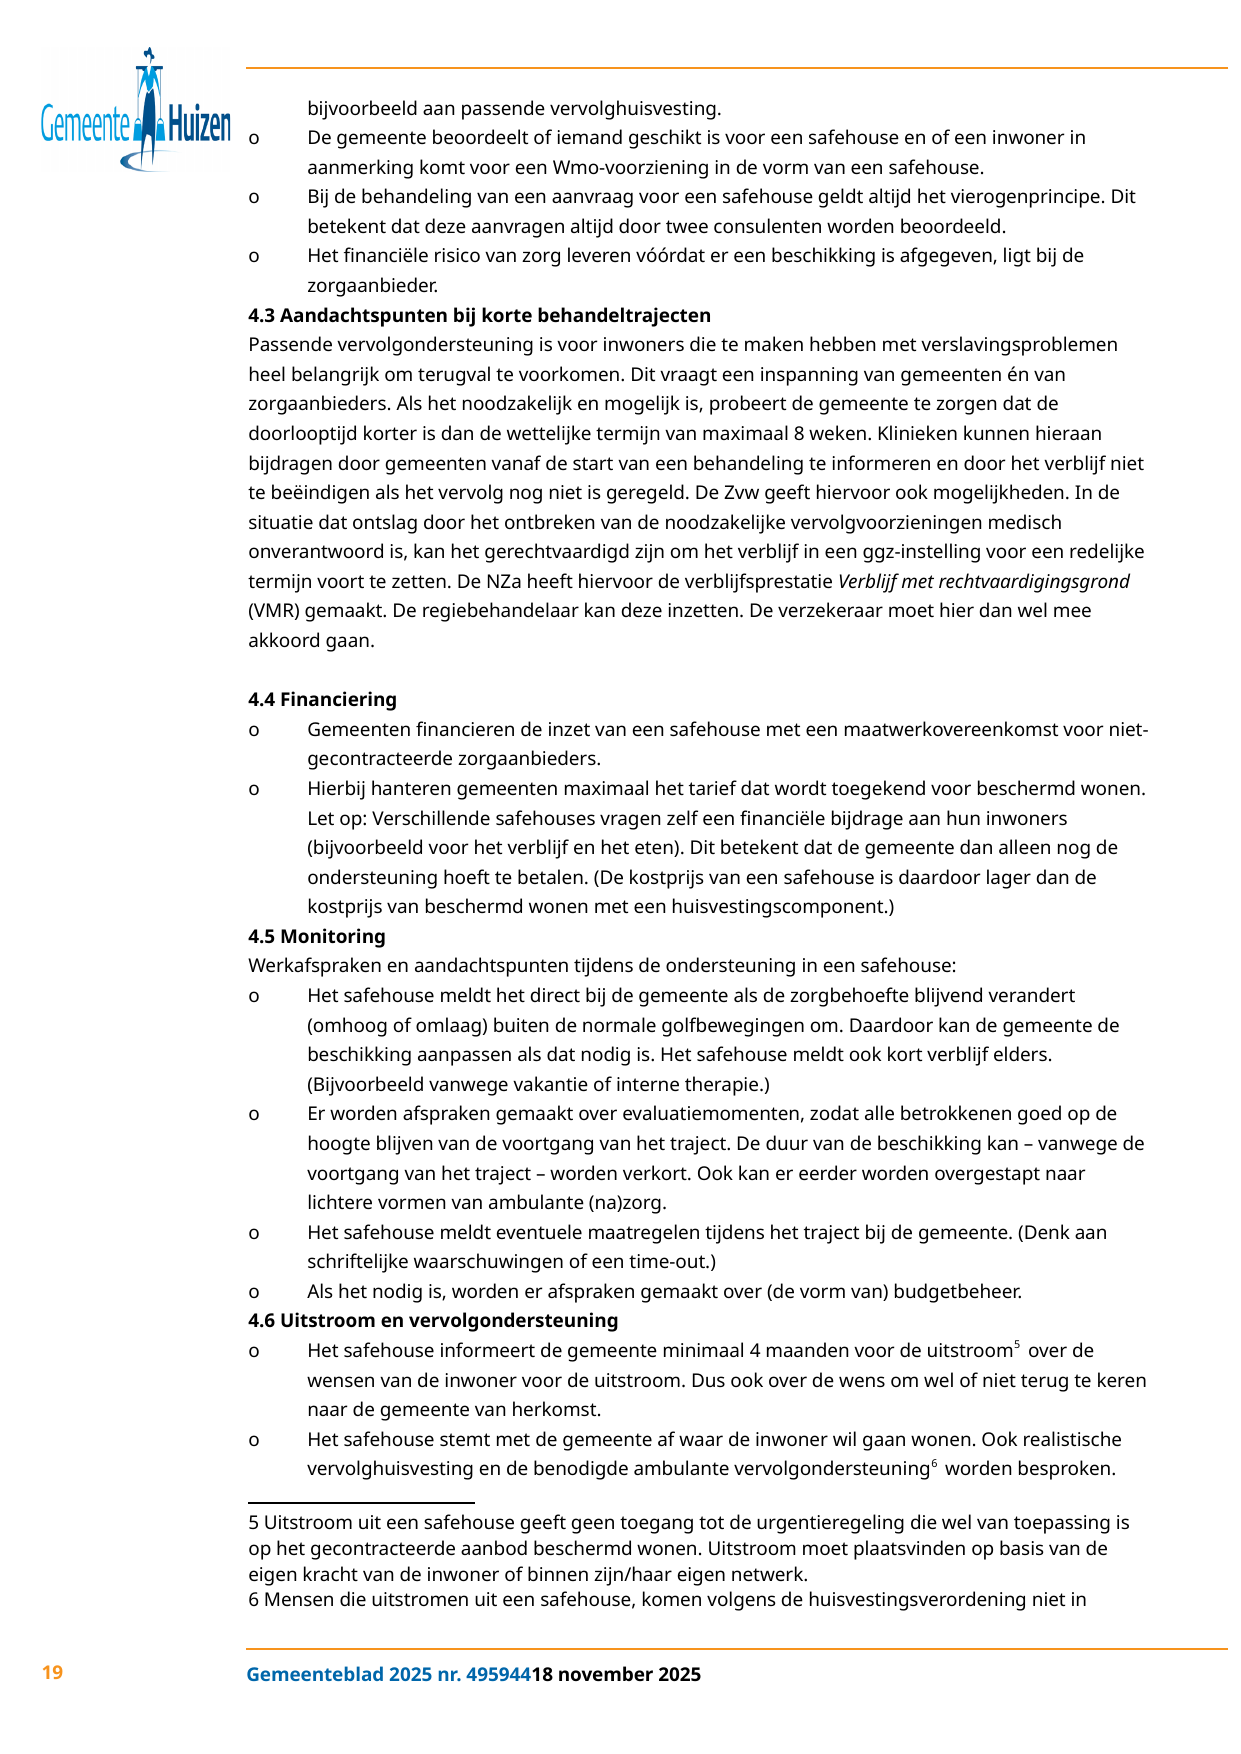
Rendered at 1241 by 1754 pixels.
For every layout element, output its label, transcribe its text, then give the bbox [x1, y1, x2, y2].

list Bij de behandeling van een aanvraag voor een safehouse geldt altijd het vierogenprincipe. Dit betekent dat deze aanvragen altijd door twee consulenten worden beoordeeld. [248, 183, 1152, 239]
list Uitstroom uit een safehouse geeft geen toegang tot de urgentieregeling die wel van toepassing is op het gecontracteerde aanbod beschermd wonen. Uitstroom moet plaatsvinden op basis van de eigen kracht van de inwoner of binnen zijn/haar eigen netwerk. [248, 1509, 1152, 1586]
list Hierbij hanteren gemeenten maximaal het tarief dat wordt toegekend voor beschermd wonen. Let op: Verschillende safehouses vragen zelf een financiële bijdrage aan hun inwoners (bijvoorbeeld voor het verblijf en het eten). Dit betekent dat de gemeente dan alleen nog de ondersteuning hoeft te betalen. (De kostprijs van een safehouse is daardoor lager dan de kostprijs van beschermd wonen met een huisvestingscomponent.) [248, 775, 1152, 919]
list Het safehouse stemt met de gemeente af waar de inwoner wil gaan wonen. Ook realistische vervolghuisvesting en de benodigde ambulante vervolgondersteuning worden besproken. [248, 1426, 1152, 1481]
text 4.4 Financiering [248, 686, 1152, 712]
list Het safehouse informeert de gemeente minimaal 4 maanden voor de uitstroom over de wensen van de inwoner voor de uitstroom. Dus ook over de wens om wel of niet terug te keren naar de gemeente van herkomst. [248, 1337, 1152, 1422]
list Het financiële risico van zorg leveren vóórdat er een beschikking is afgegeven, ligt bij de zorgaanbieder. [248, 243, 1152, 298]
text Passende vervolgondersteuning is voor inwoners die te maken hebben met verslavingsproblemen heel belangrijk om terugval te voorkomen. Dit vraagt een inspanning van gemeenten én van zorgaanbieders. Als het noodzakelijk en mogelijk is, probeert de gemeente te zorgen dat de doorlooptijd korter is dan de wettelijke termijn van maximaal 8 weken. Klinieken kunnen hieraan bijdragen door gemeenten vanaf de start van een behandeling te informeren en door het verblijf niet te beëindigen als het vervolg nog niet is geregeld. De Zvw geeft hiervoor ook mogelijkheden. In de situatie dat ontslag door het ontbreken van de noodzakelijke vervolgvoorzieningen medisch onverantwoord is, kan het gerechtvaardigd zijn om het verblijf in een ggz-instelling voor een redelijke termijn voort te zetten. De NZa heeft hiervoor de verblijfsprestatie Verblijf met rechtvaardigingsgrond (VMR) gemaakt. De regiebehandelaar kan deze inzetten. De verzekeraar moet hier dan wel mee akkoord gaan. [248, 331, 1152, 653]
text Werkafspraken en aandachtspunten tijdens de ondersteuning in een safehouse: [248, 953, 1152, 978]
list Gemeenten financieren de inzet van een safehouse met een maatwerkovereenkomst voor niet-gecontracteerde zorgaanbieders. [248, 716, 1152, 771]
text 4.5 Monitoring [248, 923, 1152, 949]
text 4.3 Aandachtspunten bij korte behandeltrajecten [248, 302, 1152, 328]
picture [41, 47, 231, 172]
list De gemeente beoordeelt of iemand geschikt is voor een safehouse en of een inwoner in aanmerking komt voor een Wmo-voorziening in de vorm van een safehouse. [248, 124, 1152, 180]
list bijvoorbeeld aan passende vervolghuisvesting. [248, 95, 1152, 121]
list Er worden afspraken gemaakt over evaluatiemomenten, zodat alle betrokkenen goed op de hoogte blijven van de voortgang van het traject. De duur van de beschikking kan – vanwege de voortgang van het traject – worden verkort. Ook kan er eerder worden overgestapt naar lichtere vormen van ambulante (na)zorg. [248, 1101, 1152, 1215]
list Als het nodig is, worden er afspraken gemaakt over (de vorm van) budgetbeheer. [248, 1278, 1152, 1304]
list Mensen die uitstromen uit een safehouse, komen volgens de huisvestingsverordening niet in [248, 1586, 1152, 1612]
text 4.6 Uitstroom en vervolgondersteuning [248, 1308, 1152, 1333]
list Het safehouse meldt eventuele maatregelen tijdens het traject bij de gemeente. (Denk aan schriftelijke waarschuwingen of een time-out.) [248, 1219, 1152, 1274]
list Het safehouse meldt het direct bij de gemeente als de zorgbehoefte blijvend verandert (omhoog of omlaag) buiten de normale golfbewegingen om. Daardoor kan de gemeente de beschikking aanpassen als dat nodig is. Het safehouse meldt ook kort verblijf elders. (Bijvoorbeeld vanwege vakantie of interne therapie.) [248, 982, 1152, 1097]
